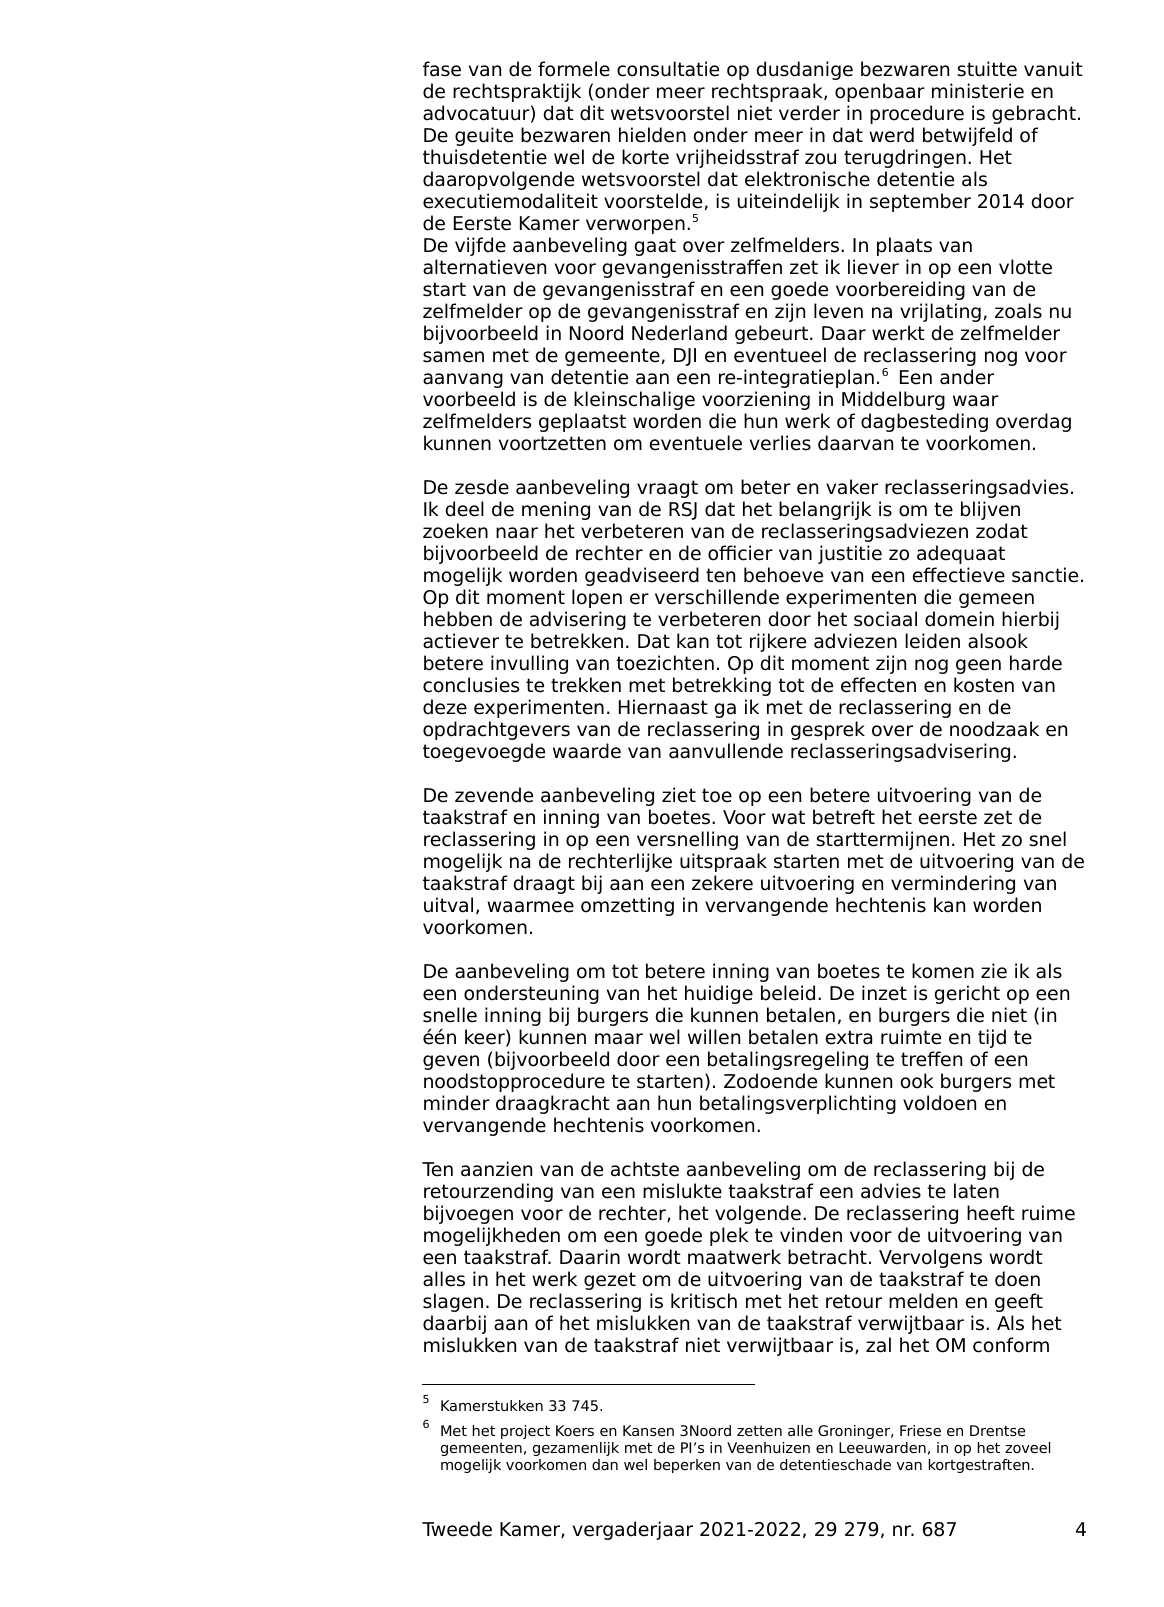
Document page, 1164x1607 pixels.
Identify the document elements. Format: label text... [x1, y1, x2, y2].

text Met het project Koers en Kansen 3Noord zetten alle Groninger, Friese en Drentse gemeenten, gezamenlijk met de PI’s in Veenhuizen en Leeuwarden, in op het zoveel mogelijk voorkomen dan wel beperken van de detentieschade van kortgestraften. [422, 1418, 1087, 1474]
text De zesde aanbeveling vraagt om beter en vaker reclasseringsadvies. Ik deel de mening van de RSJ dat het belangrijk is om te blijven zoeken naar het verbeteren van de reclasseringsadviezen zodat bijvoorbeeld de rechter en de officier van justitie zo adequaat mogelijk worden geadviseerd ten behoeve van een effectieve sanctie. Op dit moment lopen er verschillende experimenten die gemeen hebben de advisering te verbeteren door het sociaal domein hierbij actiever te betrekken. Dat kan tot rijkere adviezen leiden alsook betere invulling van toezichten. Op dit moment zijn nog geen harde conclusies te trekken met betrekking tot de effecten en kosten van deze experimenten. Hiernaast ga ik met de reclassering en de opdrachtgevers van de reclassering in gesprek over de noodzaak en toegevoegde waarde van aanvullende reclasseringsadvisering. [422, 477, 1087, 763]
text Kamerstukken 33 745. [422, 1393, 1087, 1416]
text De aanbeveling om tot betere inning van boetes te komen zie ik als een ondersteuning van het huidige beleid. De inzet is gericht op een snelle inning bij burgers die kunnen betalen, en burgers die niet (in één keer) kunnen maar wel willen betalen extra ruimte en tijd te geven (bijvoorbeeld door een betalingsregeling te treffen of een noodstopprocedure te starten). Zodoende kunnen ook burgers met minder draagkracht aan hun betalingsverplichting voldoen en vervangende hechtenis voorkomen. [422, 961, 1087, 1137]
text De vijfde aanbeveling gaat over zelfmelders. In plaats van alternatieven voor gevangenisstraffen zet ik liever in op een vlotte start van de gevangenisstraf en een goede voorbereiding van de zelfmelder op de gevangenisstraf en zijn leven na vrijlating, zoals nu bijvoorbeeld in Noord Nederland gebeurt. Daar werkt de zelfmelder samen met de gemeente, DJI en eventueel de reclassering nog voor aanvang van detentie aan een re-integratieplan. Een ander voorbeeld is de kleinschalige voorziening in Middelburg waar zelfmelders geplaatst worden die hun werk of dagbesteding overdag kunnen voortzetten om eventuele verlies daarvan te voorkomen. [422, 235, 1087, 455]
text fase van de formele consultatie op dusdanige bezwaren stuitte vanuit de rechtspraktijk (onder meer rechtspraak, openbaar ministerie en advocatuur) dat dit wetsvoorstel niet verder in procedure is gebracht. De geuite bezwaren hielden onder meer in dat werd betwijfeld of thuisdetentie wel de korte vrijheidsstraf zou terugdringen. Het daaropvolgende wetsvoorstel dat elektronische detentie als executiemodaliteit voorstelde, is uiteindelijk in september 2014 door de Eerste Kamer verworpen. [422, 59, 1087, 235]
text Ten aanzien van de achtste aanbeveling om de reclassering bij de retourzending van een mislukte taakstraf een advies te laten bijvoegen voor de rechter, het volgende. De reclassering heeft ruime mogelijkheden om een goede plek te vinden voor de uitvoering van een taakstraf. Daarin wordt maatwerk betracht. Vervolgens wordt alles in het werk gezet om de uitvoering van de taakstraf te doen slagen. De reclassering is kritisch met het retour melden en geeft daarbij aan of het mislukken van de taakstraf verwijtbaar is. Als het mislukken van de taakstraf niet verwijtbaar is, zal het OM conform [422, 1159, 1087, 1357]
text De zevende aanbeveling ziet toe op een betere uitvoering van de taakstraf en inning van boetes. Voor wat betreft het eerste zet de reclassering in op een versnelling van de starttermijnen. Het zo snel mogelijk na de rechterlijke uitspraak starten met de uitvoering van de taakstraf draagt bij aan een zekere uitvoering en vermindering van uitval, waarmee omzetting in vervangende hechtenis kan worden voorkomen. [422, 785, 1087, 939]
